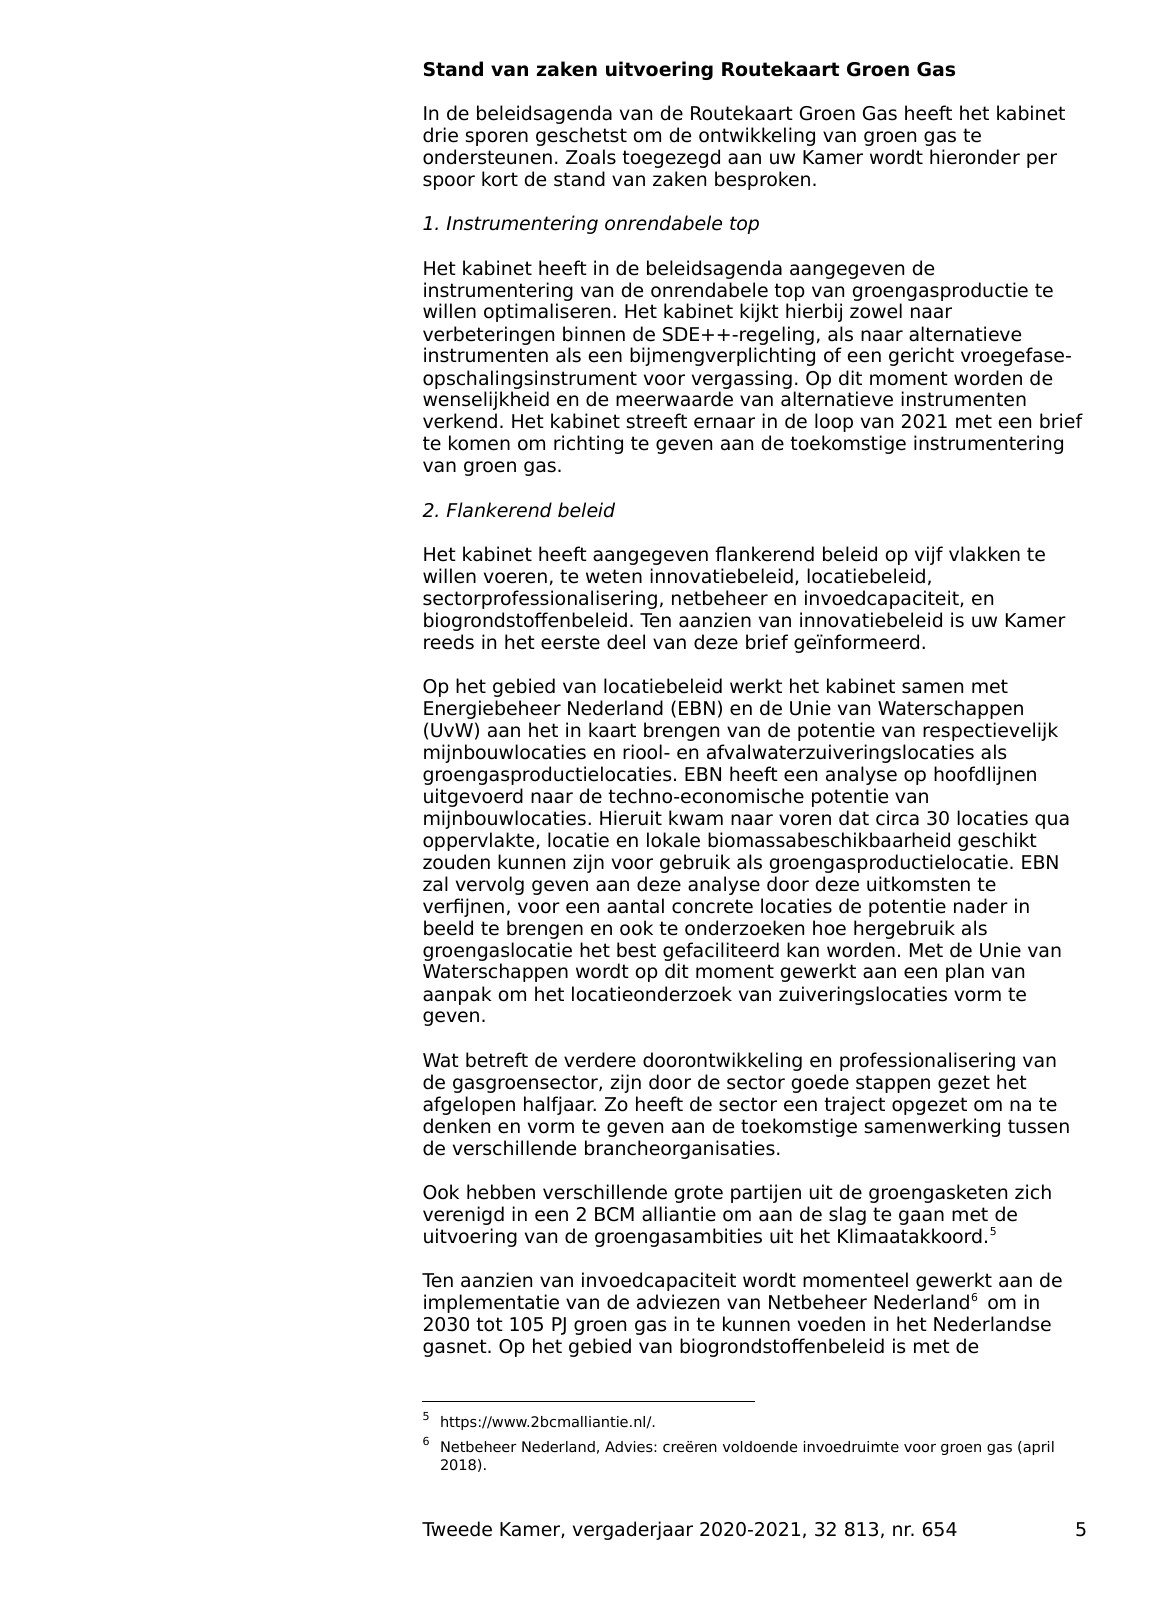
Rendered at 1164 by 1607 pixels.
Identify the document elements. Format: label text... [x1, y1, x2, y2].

subtitle Stand van zaken uitvoering Routekaart Groen Gas [422, 59, 1087, 81]
text Netbeheer Nederland, Advies: creëren voldoende invoedruimte voor groen gas (april 2018). [422, 1435, 1087, 1474]
text In de beleidsagenda van de Routekaart Groen Gas heeft het kabinet drie sporen geschetst om de ontwikkeling van groen gas te ondersteunen. Zoals toegezegd aan uw Kamer wordt hieronder per spoor kort de stand van zaken besproken. [422, 103, 1087, 191]
text Ten aanzien van invoedcapaciteit wordt momenteel gewerkt aan de implementatie van de adviezen van Netbeheer Nederland om in 2030 tot 105 PJ groen gas in te kunnen voeden in het Nederlandse gasnet. Op het gebied van biogrondstoffenbeleid is met de [422, 1270, 1087, 1358]
subtitle 2. Flankerend beleid [422, 499, 1087, 521]
text Het kabinet heeft aangegeven flankerend beleid op vijf vlakken te willen voeren, te weten innovatiebeleid, locatiebeleid, sectorprofessionalisering, netbeheer en invoedcapaciteit, en biogrondstoffenbeleid. Ten aanzien van innovatiebeleid is uw Kamer reeds in het eerste deel van deze brief geïnformeerd. [422, 544, 1087, 653]
text Ook hebben verschillende grote partijen uit de groengasketen zich verenigd in een 2 BCM alliantie om aan de slag te gaan met de uitvoering van de groengasambities uit het Klimaatakkoord. [422, 1182, 1087, 1248]
text Wat betreft de verdere doorontwikkeling en professionalisering van de gasgroensector, zijn door de sector goede stappen gezet het afgelopen halfjaar. Zo heeft de sector een traject opgezet om na te denken en vorm te geven aan de toekomstige samenwerking tussen de verschillende brancheorganisaties. [422, 1049, 1087, 1159]
text https://www.2bcmalliantie.nl/. [422, 1410, 1087, 1432]
text Op het gebied van locatiebeleid werkt het kabinet samen met Energiebeheer Nederland (EBN) en de Unie van Waterschappen (UvW) aan het in kaart brengen van de potentie van respectievelijk mijnbouwlocaties en riool- en afvalwaterzuiveringslocaties als groengasproductielocaties. EBN heeft een analyse op hoofdlijnen uitgevoerd naar de techno-economische potentie van mijnbouwlocaties. Hieruit kwam naar voren dat circa 30 locaties qua oppervlakte, locatie en lokale biomassabeschikbaarheid geschikt zouden kunnen zijn voor gebruik als groengasproductielocatie. EBN zal vervolg geven aan deze analyse door deze uitkomsten te verfijnen, voor een aantal concrete locaties de potentie nader in beeld te brengen en ook te onderzoeken hoe hergebruik als groengaslocatie het best gefaciliteerd kan worden. Met de Unie van Waterschappen wordt op dit moment gewerkt aan een plan van aanpak om het locatieonderzoek van zuiveringslocaties vorm te geven. [422, 676, 1087, 1027]
text Het kabinet heeft in de beleidsagenda aangegeven de instrumentering van de onrendabele top van groengasproductie te willen optimaliseren. Het kabinet kijkt hierbij zowel naar verbeteringen binnen de SDE++-regeling, als naar alternatieve instrumenten als een bijmengverplichting of een gericht vroegefase-opschalingsinstrument voor vergassing. Op dit moment worden de wenselijkheid en de meerwaarde van alternatieve instrumenten verkend. Het kabinet streeft ernaar in de loop van 2021 met een brief te komen om richting te geven aan de toekomstige instrumentering van groen gas. [422, 257, 1087, 477]
subtitle 1. Instrumentering onrendabele top [422, 213, 1087, 235]
